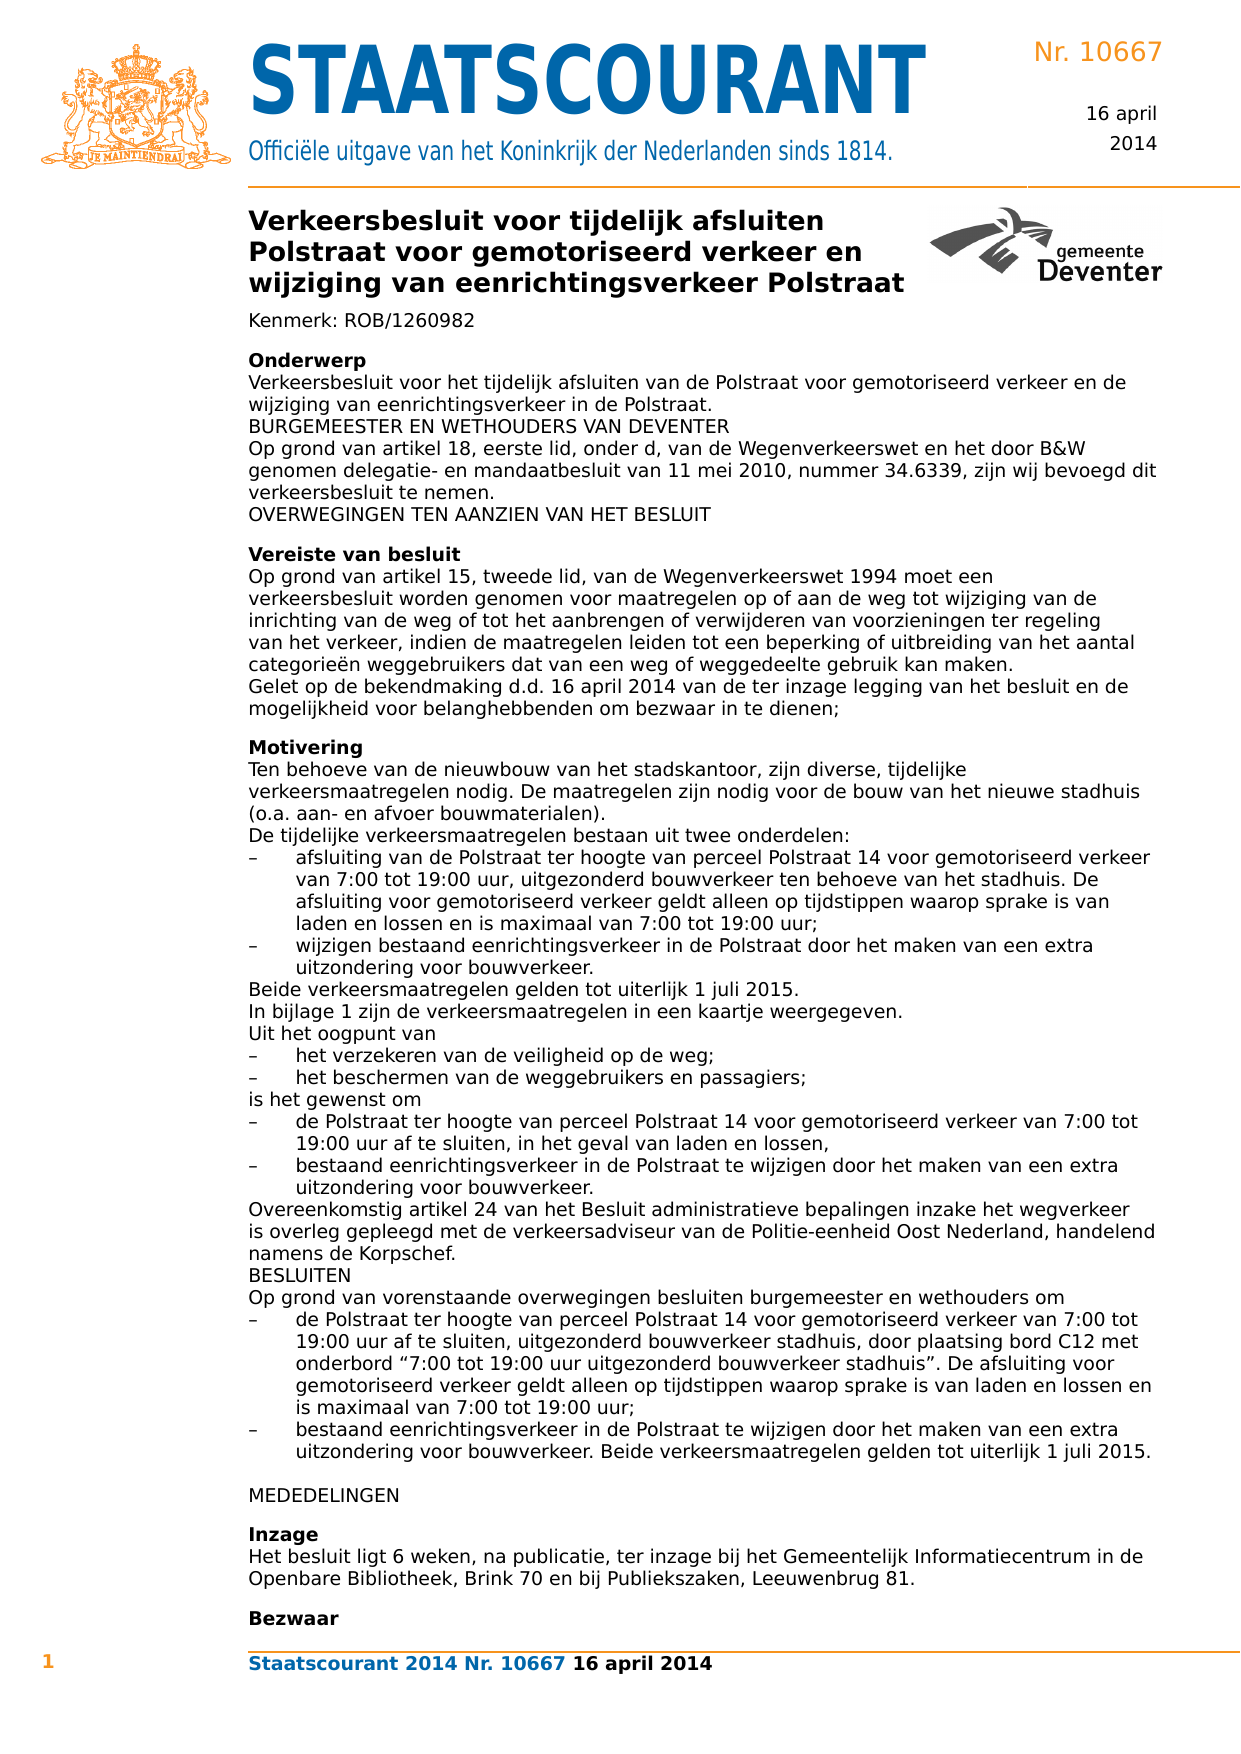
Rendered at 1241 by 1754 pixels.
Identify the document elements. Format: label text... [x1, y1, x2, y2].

picture [927, 205, 1164, 283]
text Uit het oogpunt van [248, 1023, 1163, 1045]
text Ten behoeve van de nieuwbouw van het stadskantoor, zijn diverse, tijdelijke verkeersmaatregelen nodig. De maatregelen zijn nodig voor de bouw van het nieuwe stadhuis (o.a. aan- en afvoer bouwmaterialen). [248, 759, 1163, 825]
text Kenmerk: ROB/1260982 [248, 310, 1163, 332]
subtitle Motivering [248, 737, 1163, 759]
text De tijdelijke verkeersmaatregelen bestaan uit twee onderdelen: [248, 825, 1163, 847]
list wijzigen bestaand eenrichtingsverkeer in de Polstraat door het maken van een extra uitzondering voor bouwverkeer. [248, 935, 1163, 979]
list het verzekeren van de veiligheid op de weg; [248, 1045, 1163, 1067]
text Gelet op de bekendmaking d.d. 16 april 2014 van de ter inzage legging van het besluit en de mogelijkheid voor belanghebbenden om bezwaar in te dienen; [248, 676, 1163, 719]
text Op grond van vorenstaande overwegingen besluiten burgemeester en wethouders om [248, 1287, 1163, 1309]
text van het verkeer, indien de maatregelen leiden tot een beperking of uitbreiding van het aantal [248, 632, 1163, 653]
text categorieën weggebruikers dat van een weg of weggedeelte gebruik kan maken. [248, 653, 1163, 676]
text is overleg gepleegd met de verkeersadviseur van de Politie-eenheid Oost Nederland, handelend namens de Korpschef. [248, 1221, 1163, 1265]
text Verkeersbesluit voor het tijdelijk afsluiten van de Polstraat voor gemotoriseerd verkeer en de wijziging van eenrichtingsverkeer in de Polstraat. [248, 372, 1163, 416]
subtitle Bezwaar [248, 1608, 1163, 1630]
subtitle Verkeersbesluit voor tijdelijk afsluiten Polstraat voor gemotoriseerd verkeer en wijziging van eenrichtingsverkeer Polstraat [248, 206, 1163, 299]
text is het gewenst om [248, 1089, 1163, 1111]
text Beide verkeersmaatregelen gelden tot uiterlijk 1 juli 2015. [248, 979, 1163, 1001]
subtitle Inzage [248, 1524, 1163, 1546]
list de Polstraat ter hoogte van perceel Polstraat 14 voor gemotoriseerd verkeer van 7:00 tot 19:00 uur af te sluiten, in het geval van laden en lossen, [248, 1111, 1163, 1155]
picture [41, 44, 231, 169]
text Op grond van artikel 18, eerste lid, onder d, van de Wegenverkeerswet en het door B&W genomen delegatie- en mandaatbesluit van 11 mei 2010, nummer 34.6339, zijn wij bevoegd dit verkeersbesluit te nemen. [248, 438, 1163, 504]
text In bijlage 1 zijn de verkeersmaatregelen in een kaartje weergegeven. [248, 1001, 1163, 1023]
subtitle Vereiste van besluit [248, 544, 1163, 566]
subtitle MEDEDELINGEN [248, 1484, 1163, 1506]
list afsluiting van de Polstraat ter hoogte van perceel Polstraat 14 voor gemotoriseerd verkeer van 7:00 tot 19:00 uur, uitgezonderd bouwverkeer ten behoeve van het stadhuis. De afsluiting voor gemotoriseerd verkeer geldt alleen op tijdstippen waarop sprake is van laden en lossen en is maximaal van 7:00 tot 19:00 uur; [248, 847, 1163, 935]
text inrichting van de weg of tot het aanbrengen of verwijderen van voorzieningen ter regeling [248, 609, 1163, 632]
text Overeenkomstig artikel 24 van het Besluit administratieve bepalingen inzake het wegverkeer [248, 1199, 1163, 1221]
text Op grond van artikel 15, tweede lid, van de Wegenverkeerswet 1994 moet een [248, 566, 1163, 588]
text BURGEMEESTER EN WETHOUDERS VAN DEVENTER [248, 416, 1163, 438]
list bestaand eenrichtingsverkeer in de Polstraat te wijzigen door het maken van een extra uitzondering voor bouwverkeer. [248, 1155, 1163, 1199]
text Het besluit ligt 6 weken, na publicatie, ter inzage bij het Gemeentelijk Informatiecentrum in de Openbare Bibliotheek, Brink 70 en bij Publiekszaken, Leeuwenbrug 81. [248, 1546, 1163, 1590]
subtitle Onderwerp [248, 350, 1163, 372]
text verkeersbesluit worden genomen voor maatregelen op of aan de weg tot wijziging van de [248, 588, 1163, 609]
list de Polstraat ter hoogte van perceel Polstraat 14 voor gemotoriseerd verkeer van 7:00 tot 19:00 uur af te sluiten, uitgezonderd bouwverkeer stadhuis, door plaatsing bord C12 met onderbord “7:00 tot 19:00 uur uitgezonderd bouwverkeer stadhuis”. De afsluiting voor gemotoriseerd verkeer geldt alleen op tijdstippen waarop sprake is van laden en lossen en is maximaal van 7:00 tot 19:00 uur; [248, 1309, 1163, 1418]
text OVERWEGINGEN TEN AANZIEN VAN HET BESLUIT [248, 504, 1163, 526]
text BESLUITEN [248, 1265, 1163, 1287]
list bestaand eenrichtingsverkeer in de Polstraat te wijzigen door het maken van een extra uitzondering voor bouwverkeer. Beide verkeersmaatregelen gelden tot uiterlijk 1 juli 2015. [248, 1418, 1163, 1462]
list het beschermen van de weggebruikers en passagiers; [248, 1067, 1163, 1089]
